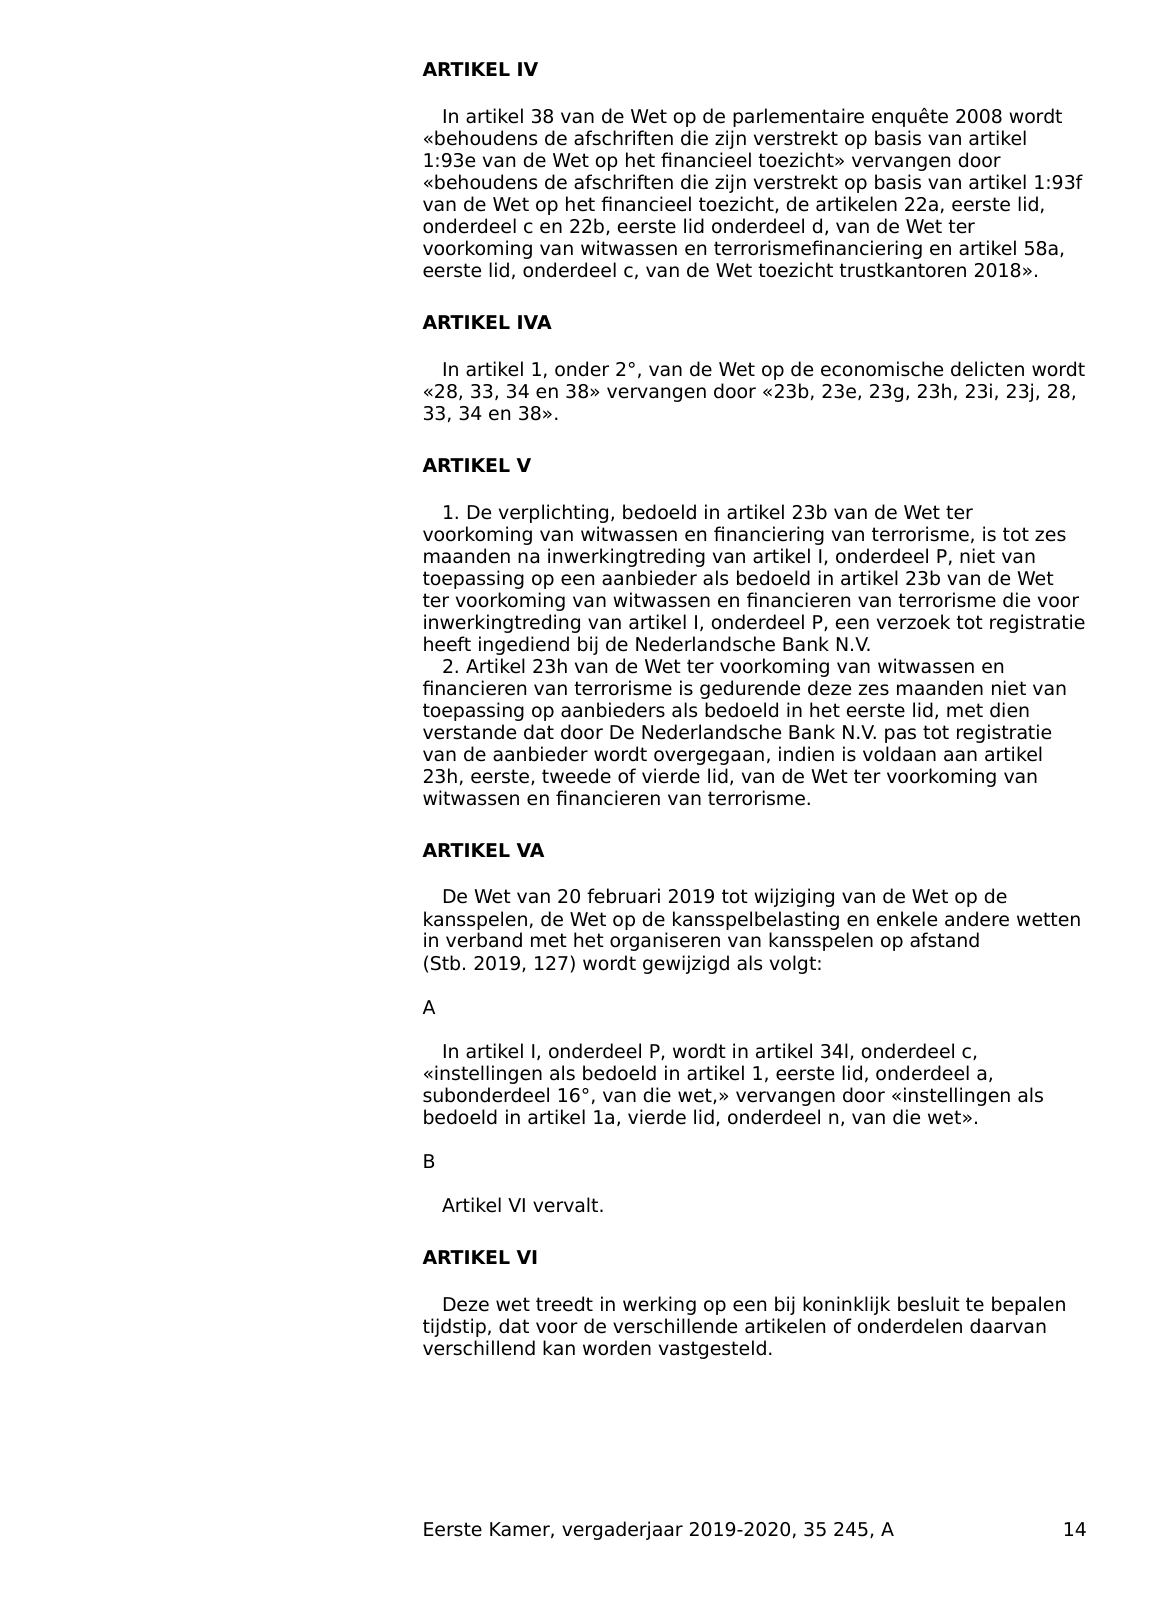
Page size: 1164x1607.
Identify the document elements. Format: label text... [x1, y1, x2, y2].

subtitle ARTIKEL VA [422, 839, 1087, 861]
text 1. De verplichting, bedoeld in artikel 23b van de Wet ter voorkoming van witwassen en financiering van terrorisme, is tot zes maanden na inwerkingtreding van artikel I, onderdeel P, niet van toepassing op een aanbieder als bedoeld in artikel 23b van de Wet ter voorkoming van witwassen en financieren van terrorisme die voor inwerkingtreding van artikel I, onderdeel P, een verzoek tot registratie heeft ingediend bij de Nederlandsche Bank N.V. [422, 502, 1087, 656]
subtitle ARTIKEL IVA [422, 312, 1087, 334]
text Deze wet treedt in werking op een bij koninklijk besluit te bepalen tijdstip, dat voor de verschillende artikelen of onderdelen daarvan verschillend kan worden vastgesteld. [422, 1294, 1087, 1360]
text In artikel 1, onder 2°, van de Wet op de economische delicten wordt «28, 33, 34 en 38» vervangen door «23b, 23e, 23g, 23h, 23i, 23j, 28, 33, 34 en 38». [422, 359, 1087, 425]
text De Wet van 20 februari 2019 tot wijziging van de Wet op de kansspelen, de Wet op de kansspelbelasting en enkele andere wetten in verband met het organiseren van kansspelen op afstand (Stb. 2019, 127) wordt gewijzigd als volgt: [422, 886, 1087, 974]
text A [422, 997, 1087, 1018]
subtitle ARTIKEL IV [422, 59, 1087, 81]
text In artikel I, onderdeel P, wordt in artikel 34l, onderdeel c, «instellingen als bedoeld in artikel 1, eerste lid, onderdeel a, subonderdeel 16°, van die wet,» vervangen door «instellingen als bedoeld in artikel 1a, vierde lid, onderdeel n, van die wet». [422, 1041, 1087, 1129]
subtitle ARTIKEL VI [422, 1247, 1087, 1269]
text Artikel VI vervalt. [422, 1195, 1087, 1217]
text 2. Artikel 23h van de Wet ter voorkoming van witwassen en financieren van terrorisme is gedurende deze zes maanden niet van toepassing op aanbieders als bedoeld in het eerste lid, met dien verstande dat door De Nederlandsche Bank N.V. pas tot registratie van de aanbieder wordt overgegaan, indien is voldaan aan artikel 23h, eerste, tweede of vierde lid, van de Wet ter voorkoming van witwassen en financieren van terrorisme. [422, 656, 1087, 809]
subtitle ARTIKEL V [422, 455, 1087, 477]
text B [422, 1151, 1087, 1173]
text In artikel 38 van de Wet op de parlementaire enquête 2008 wordt «behoudens de afschriften die zijn verstrekt op basis van artikel 1:93e van de Wet op het financieel toezicht» vervangen door «behoudens de afschriften die zijn verstrekt op basis van artikel 1:93f van de Wet op het financieel toezicht, de artikelen 22a, eerste lid, onderdeel c en 22b, eerste lid onderdeel d, van de Wet ter voorkoming van witwassen en terrorismefinanciering en artikel 58a, eerste lid, onderdeel c, van de Wet toezicht trustkantoren 2018». [422, 106, 1087, 282]
